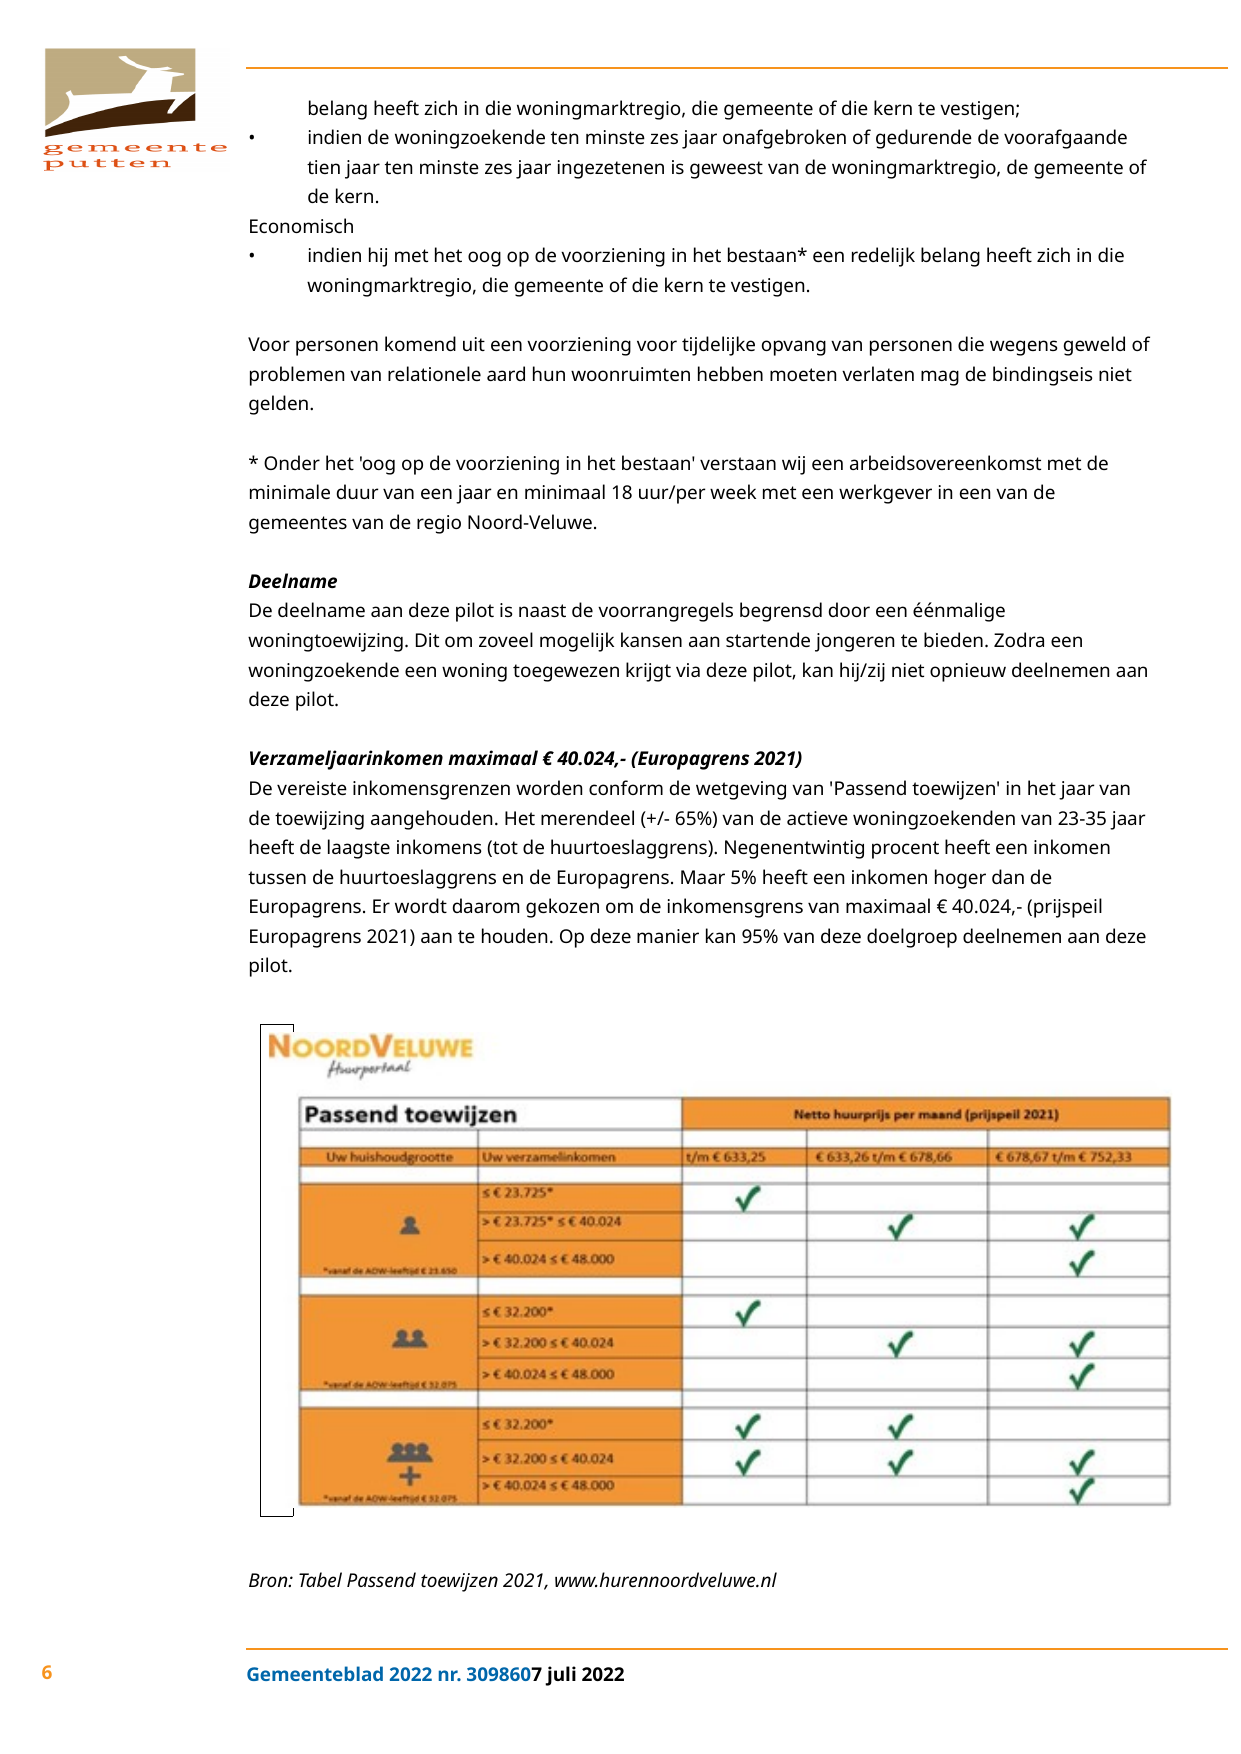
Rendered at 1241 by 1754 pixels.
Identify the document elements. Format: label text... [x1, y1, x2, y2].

picture [41, 47, 231, 172]
text Economisch [248, 213, 1152, 239]
text De vereiste inkomensgrenzen worden conform de wetgeving van 'Passend toewijzen' in het jaar van de toewijzing aangehouden. Het merendeel (+/- 65%) van de actieve woningzoekenden van 23-35 jaar heeft de laagste inkomens (tot de huurtoeslaggrens). Negenentwintig procent heeft een inkomen tussen de huurtoeslaggrens en de Europagrens. Maar 5% heeft een inkomen hoger dan de Europagrens. Er wordt daarom gekozen om de inkomensgrens van maximaal € 40.024,- (prijspeil Europagrens 2021) aan te houden. Op deze manier kan 95% van deze doelgroep deelnemen aan deze pilot. [248, 775, 1152, 978]
text Deelname [248, 568, 1152, 594]
picture [268, 1032, 1173, 1508]
text Voor personen komend uit een voorziening voor tijdelijke opvang van personen die wegens geweld of problemen van relationele aard hun woonruimten hebben moeten verlaten mag de bindingseis niet gelden. [248, 331, 1152, 416]
list belang heeft zich in die woningmarktregio, die gemeente of die kern te vestigen; [248, 95, 1152, 121]
list indien de woningzoekende ten minste zes jaar onafgebroken of gedurende de voorafgaande tien jaar ten minste zes jaar ingezetenen is geweest van de woningmarktregio, de gemeente of de kern. [248, 124, 1152, 209]
text * Onder het 'oog op de voorziening in het bestaan' verstaan wij een arbeidsovereenkomst met de minimale duur van een jaar en minimaal 18 uur/per week met een werkgever in een van de gemeentes van de regio Noord-Veluwe. [248, 450, 1152, 535]
text Bron: Tabel Passend toewijzen 2021, www.hurennoordveluwe.nl [248, 1567, 1152, 1593]
text De deelname aan deze pilot is naast de voorrangregels begrensd door een éénmalige woningtoewijzing. Dit om zoveel mogelijk kansen aan startende jongeren te bieden. Zodra een woningzoekende een woning toegewezen krijgt via deze pilot, kan hij/zij niet opnieuw deelnemen aan deze pilot. [248, 598, 1152, 712]
list indien hij met het oog op de voorziening in het bestaan* een redelijk belang heeft zich in die woningmarktregio, die gemeente of die kern te vestigen. [248, 243, 1152, 298]
text Verzameljaarinkomen maximaal € 40.024,- (Europagrens 2021) [248, 746, 1152, 771]
